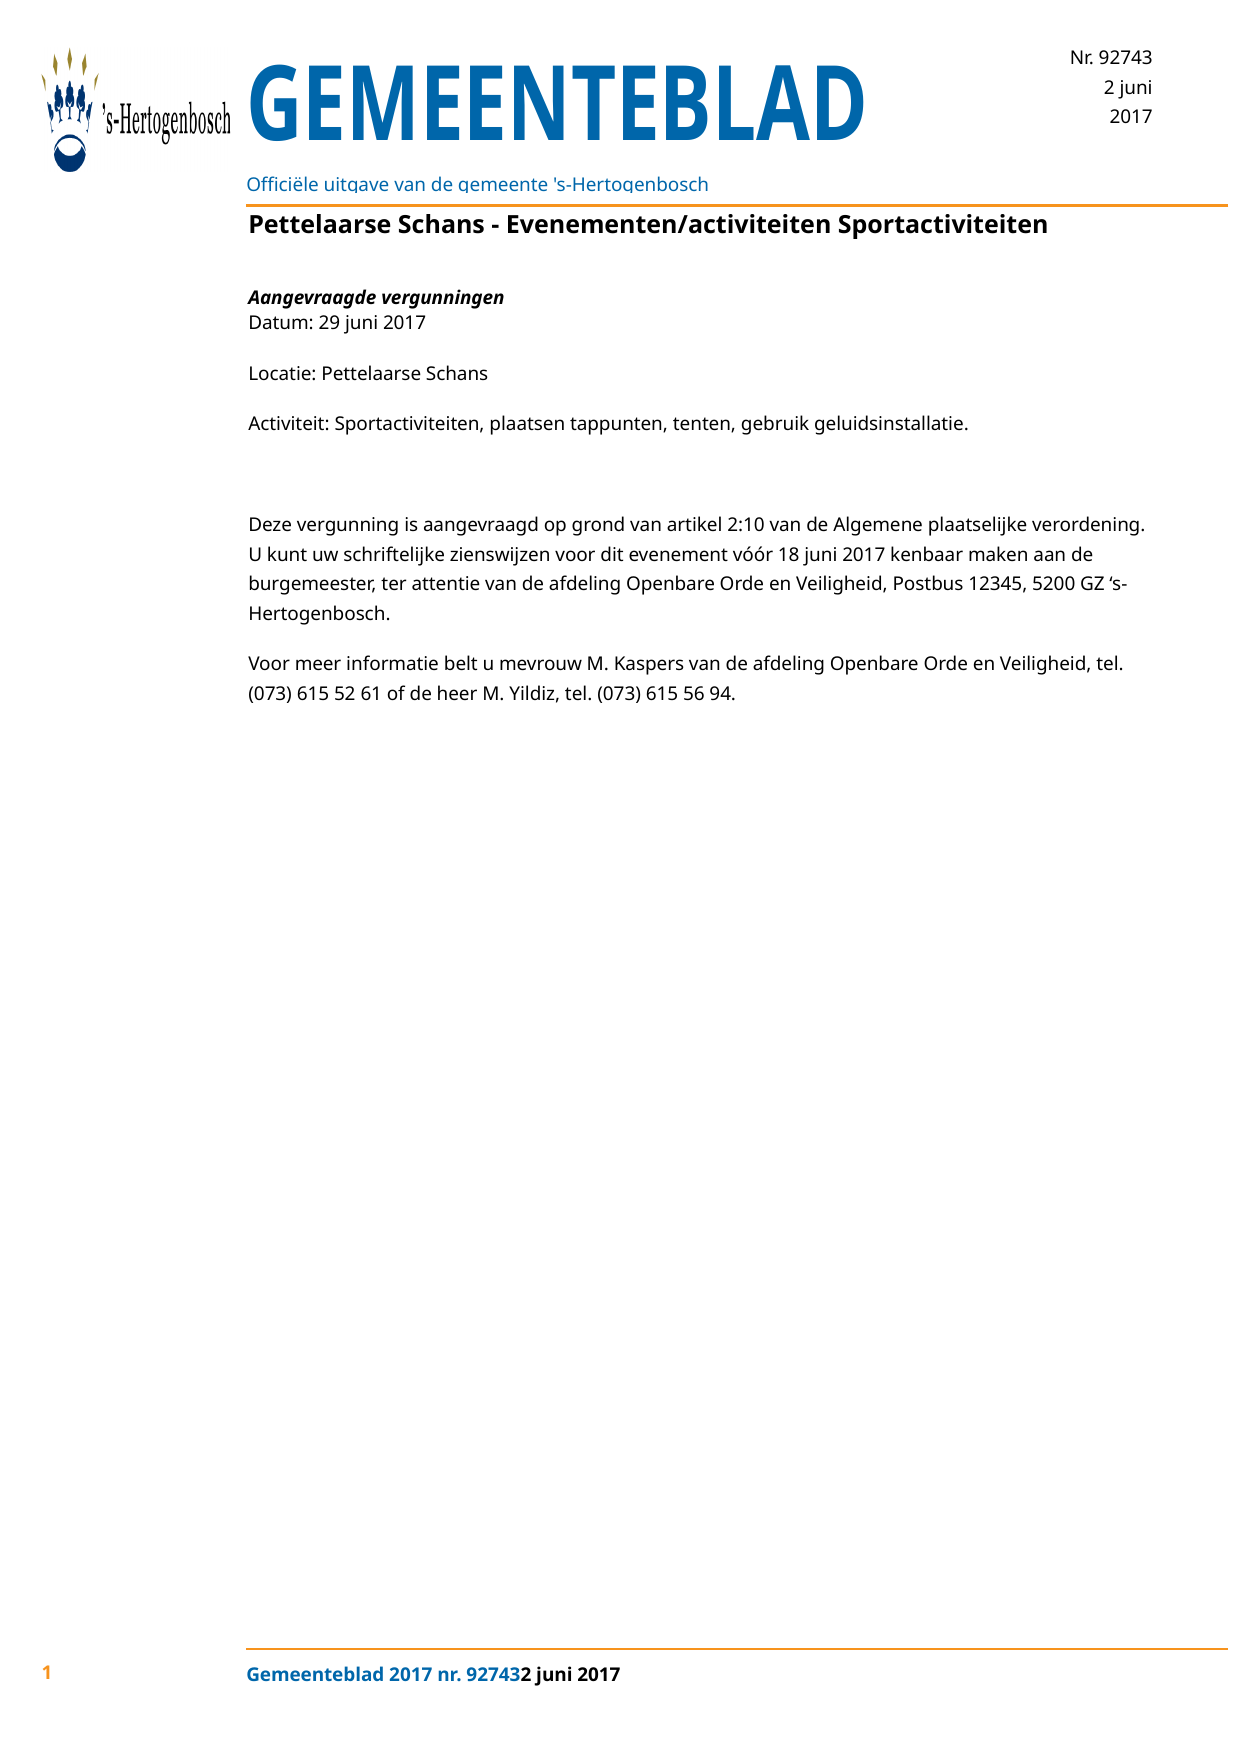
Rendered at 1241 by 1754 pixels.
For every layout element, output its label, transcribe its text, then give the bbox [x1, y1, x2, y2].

text Deze vergunning is aangevraagd op grond van artikel 2:10 van de Algemene plaatselijke verordening. U kunt uw schriftelijke zienswijzen voor dit evenement vóór 18 juni 2017 kenbaar maken aan de burgemeester, ter attentie van de afdeling Openbare Orde en Veiligheid, Postbus 12345, 5200 GZ ‘s-Hertogenbosch. [248, 511, 1152, 626]
text Locatie: Pettelaarse Schans [248, 360, 1152, 386]
picture [41, 47, 231, 172]
text Voor meer informatie belt u mevrouw M. Kaspers van de afdeling Openbare Orde en Veiligheid, tel. (073) 615 52 61 of de heer M. Yildiz, tel. (073) 615 56 94. [248, 650, 1152, 706]
text Activiteit: Sportactiviteiten, plaatsen tappunten, tenten, gebruik geluidsinstallatie. [248, 410, 1152, 436]
text Datum: 29 juni 2017 [248, 309, 1152, 335]
text Aangevraagde vergunningen [248, 284, 1152, 309]
text Pettelaarse Schans - Evenementen/activiteiten Sportactiviteiten [248, 207, 1152, 241]
